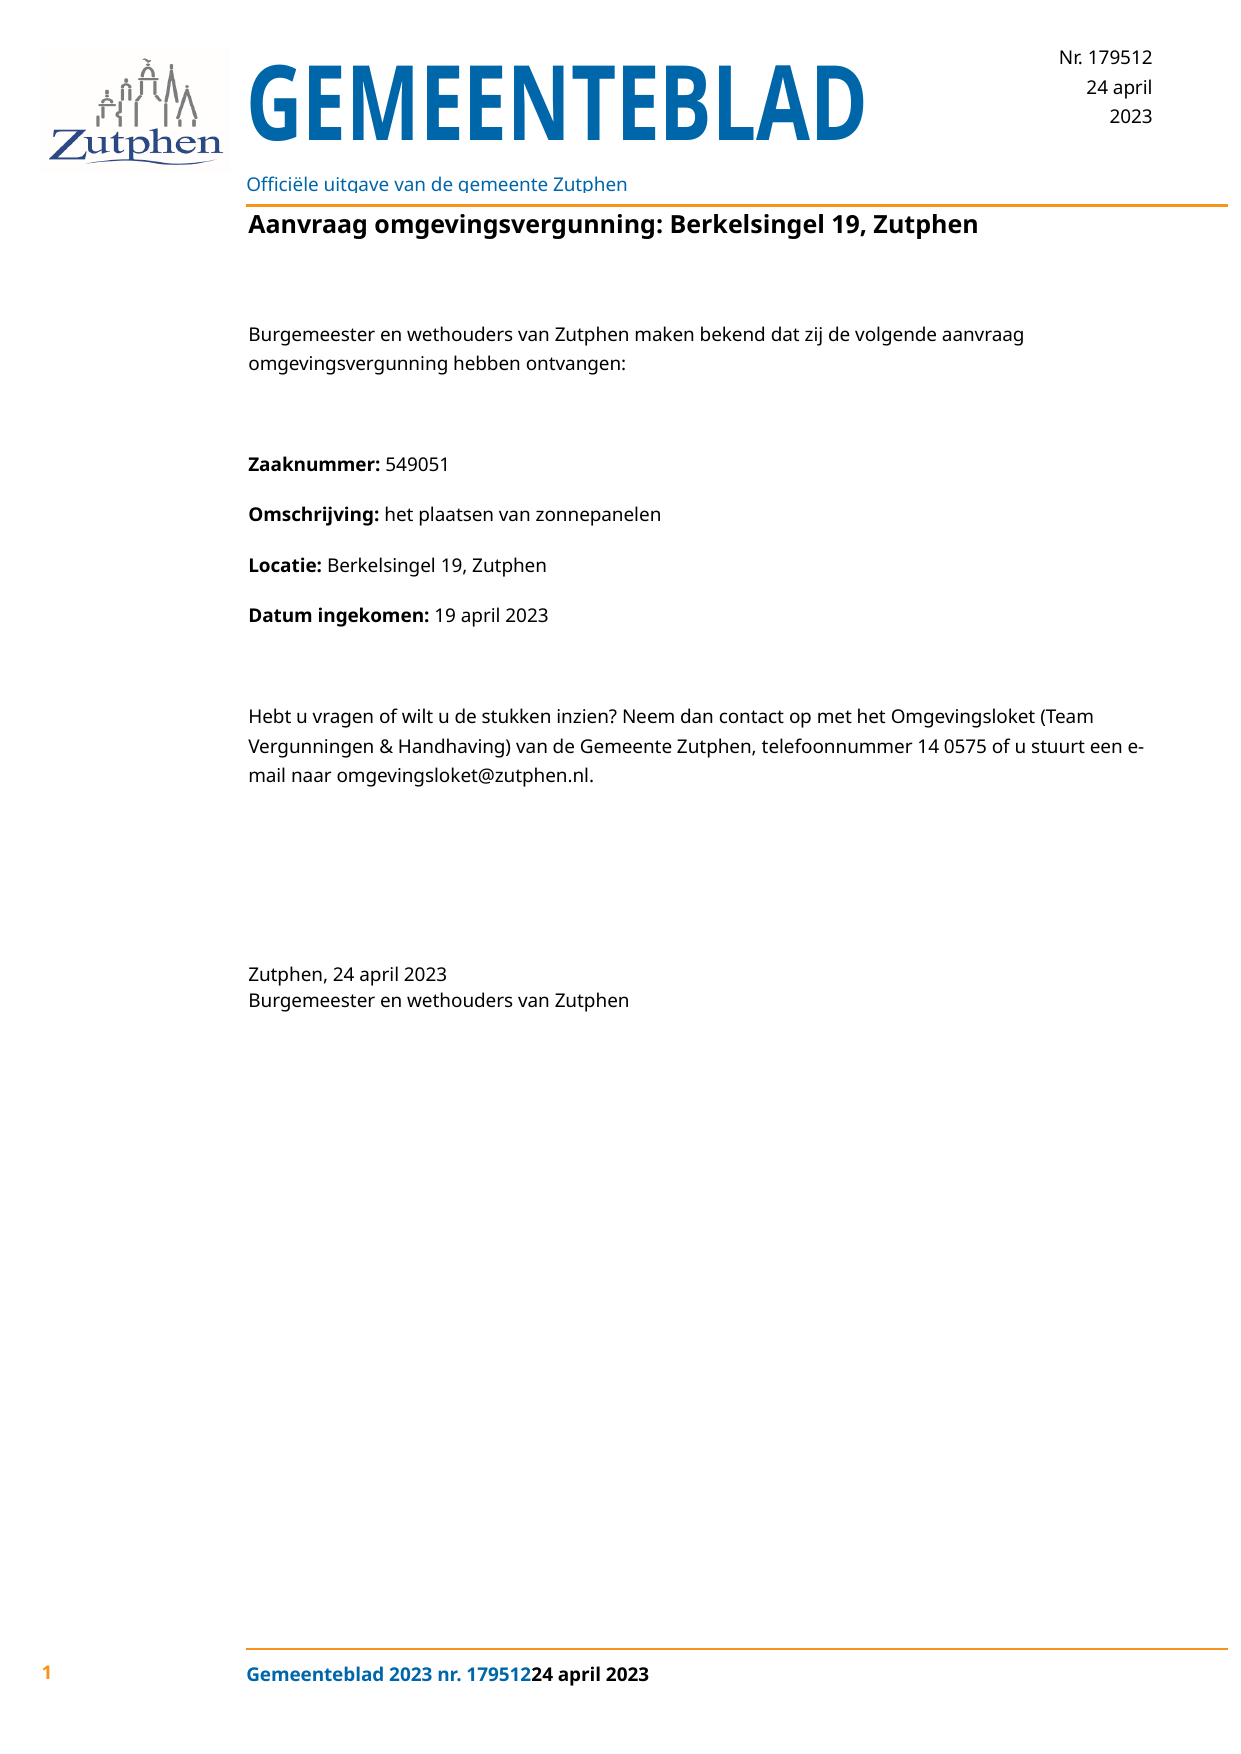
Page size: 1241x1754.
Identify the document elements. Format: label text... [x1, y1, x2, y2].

text Zutphen, 24 april 2023 [248, 961, 1152, 987]
text Aanvraag omgevingsvergunning: Berkelsingel 19, Zutphen [248, 207, 1152, 241]
text Burgemeester en wethouders van Zutphen [248, 987, 1152, 1013]
text Burgemeester en wethouders van Zutphen maken bekend dat zij de volgende aanvraag omgevingsvergunning hebben ontvangen: [248, 321, 1152, 376]
text Datum ingekomen: 19 april 2023 [248, 602, 1152, 628]
text Omschrijving: het plaatsen van zonnepanelen [248, 502, 1152, 527]
text Hebt u vragen of wilt u de stukken inzien? Neem dan contact op met het Omgevingsloket (Team Vergunningen & Handhaving) van de Gemeente Zutphen, telefoonnummer 14 0575 of u stuurt een e-mail naar omgevingsloket@zutphen.nl. [248, 703, 1152, 788]
text Zaaknummer: 549051 [248, 451, 1152, 477]
text Locatie: Berkelsingel 19, Zutphen [248, 552, 1152, 578]
picture [41, 47, 231, 172]
